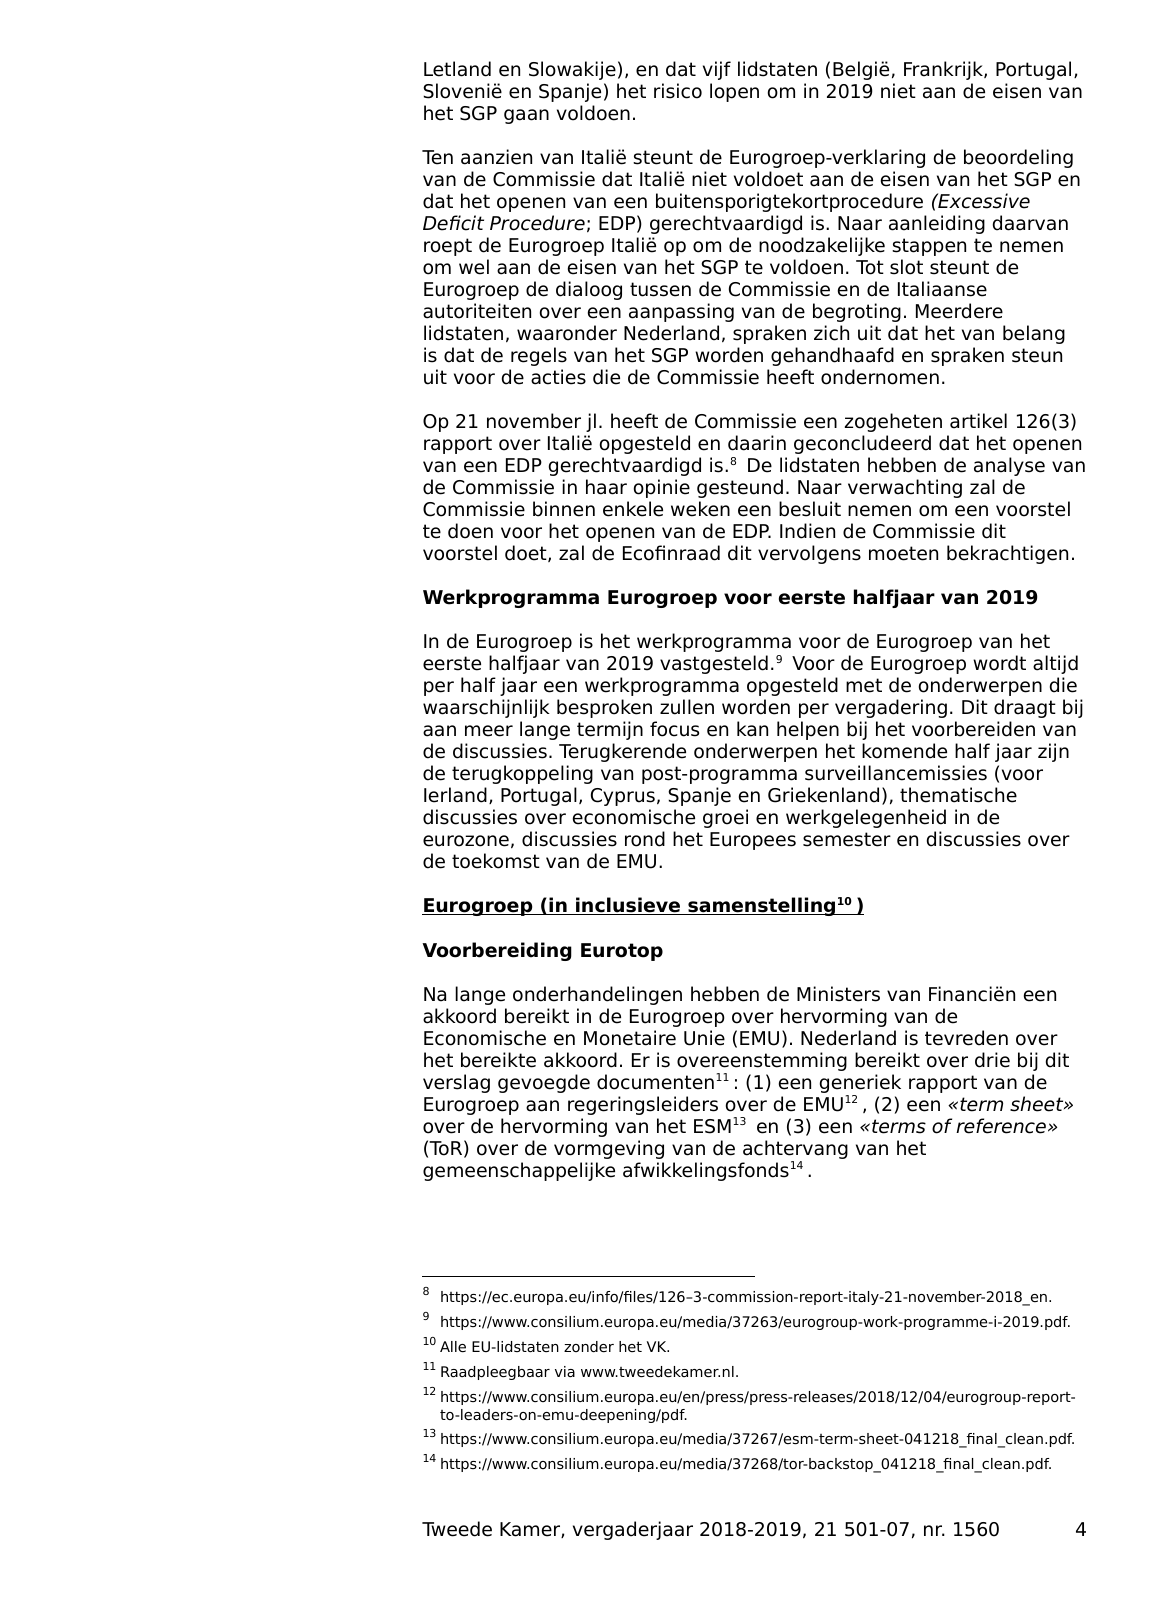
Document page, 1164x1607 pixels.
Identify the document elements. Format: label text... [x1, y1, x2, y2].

text In de Eurogroep is het werkprogramma voor de Eurogroep van het eerste halfjaar van 2019 vastgesteld. Voor de Eurogroep wordt altijd per half jaar een werkprogramma opgesteld met de onderwerpen die waarschijnlijk besproken zullen worden per vergadering. Dit draagt bij aan meer lange termijn focus en kan helpen bij het voorbereiden van de discussies. Terugkerende onderwerpen het komende half jaar zijn de terugkoppeling van post-programma surveillancemissies (voor Ierland, Portugal, Cyprus, Spanje en Griekenland), thematische discussies over economische groei en werkgelegenheid in de eurozone, discussies rond het Europees semester en discussies over de toekomst van de EMU. [422, 631, 1087, 873]
subtitle Voorbereiding Eurotop [422, 939, 1087, 961]
text Ten aanzien van Italië steunt de Eurogroep-verklaring de beoordeling van de Commissie dat Italië niet voldoet aan de eisen van het SGP en dat het openen van een buitensporigtekortprocedure (Excessive Deficit Procedure; EDP) gerechtvaardigd is. Naar aanleiding daarvan roept de Eurogroep Italië op om de noodzakelijke stappen te nemen om wel aan de eisen van het SGP te voldoen. Tot slot steunt de Eurogroep de dialoog tussen de Commissie en de Italiaanse autoriteiten over een aanpassing van de begroting. Meerdere lidstaten, waaronder Nederland, spraken zich uit dat het van belang is dat de regels van het SGP worden gehandhaafd en spraken steun uit voor de acties die de Commissie heeft ondernomen. [422, 147, 1087, 389]
text https://ec.europa.eu/info/files/126–3-commission-report-italy-21-november-2018_en. [422, 1285, 1087, 1307]
text Alle EU-lidstaten zonder het VK. [422, 1335, 1087, 1357]
subtitle Eurogroep (in inclusieve samenstelling) [422, 895, 1087, 917]
text https://www.consilium.europa.eu/en/press/press-releases/2018/12/04/eurogroup-report-to-leaders-on-emu-deepening/pdf. [422, 1385, 1087, 1424]
text Letland en Slowakije), en dat vijf lidstaten (België, Frankrijk, Portugal, Slovenië en Spanje) het risico lopen om in 2019 niet aan de eisen van het SGP gaan voldoen. [422, 59, 1087, 125]
text https://www.consilium.europa.eu/media/37263/eurogroup-work-programme-i-2019.pdf. [422, 1310, 1087, 1332]
text Op 21 november jl. heeft de Commissie een zogeheten artikel 126(3) rapport over Italië opgesteld en daarin geconcludeerd dat het openen van een EDP gerechtvaardigd is. De lidstaten hebben de analyse van de Commissie in haar opinie gesteund. Naar verwachting zal de Commissie binnen enkele weken een besluit nemen om een voorstel te doen voor het openen van de EDP. Indien de Commissie dit voorstel doet, zal de Ecofinraad dit vervolgens moeten bekrachtigen. [422, 411, 1087, 565]
text Raadpleegbaar via www.tweedekamer.nl. [422, 1360, 1087, 1382]
subtitle Werkprogramma Eurogroep voor eerste halfjaar van 2019 [422, 587, 1087, 609]
text https://www.consilium.europa.eu/media/37268/tor-backstop_041218_final_clean.pdf. [422, 1452, 1087, 1474]
text https://www.consilium.europa.eu/media/37267/esm-term-sheet-041218_final_clean.pdf. [422, 1427, 1087, 1449]
text Na lange onderhandelingen hebben de Ministers van Financiën een akkoord bereikt in de Eurogroep over hervorming van de Economische en Monetaire Unie (EMU). Nederland is tevreden over het bereikte akkoord. Er is overeenstemming bereikt over drie bij dit verslag gevoegde documenten: (1) een generiek rapport van de Eurogroep aan regeringsleiders over de EMU, (2) een «term sheet» over de hervorming van het ESM en (3) een «terms of reference» (ToR) over de vormgeving van de achtervang van het gemeenschappelijke afwikkelingsfonds. [422, 984, 1087, 1181]
